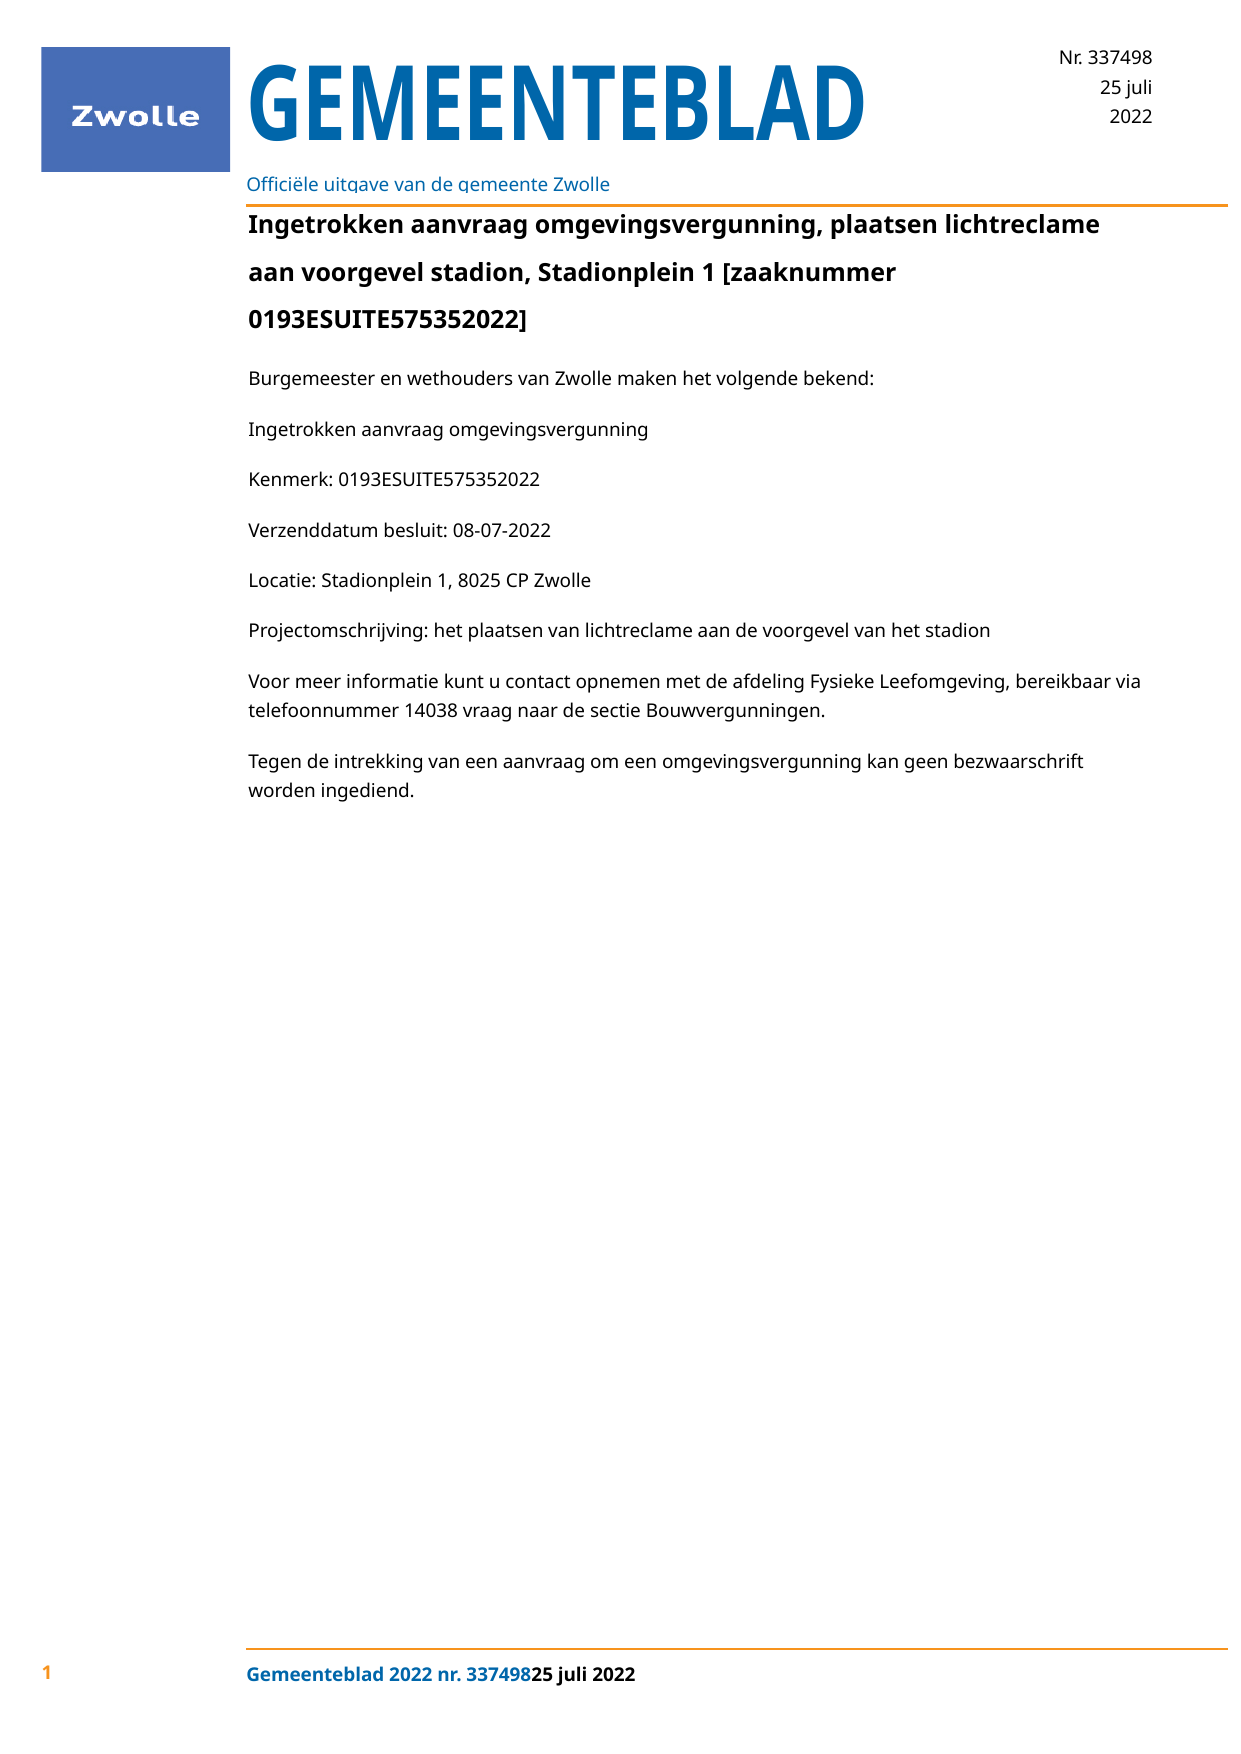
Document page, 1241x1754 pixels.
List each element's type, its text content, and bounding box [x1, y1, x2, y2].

text Voor meer informatie kunt u contact opnemen met de afdeling Fysieke Leefomgeving, bereikbaar via telefoonnummer 14038 vraag naar de sectie Bouwvergunningen. [248, 668, 1152, 723]
text Locatie: Stadionplein 1, 8025 CP Zwolle [248, 567, 1152, 593]
text Ingetrokken aanvraag omgevingsvergunning [248, 416, 1152, 442]
picture [41, 47, 231, 172]
text Verzenddatum besluit: 08-07-2022 [248, 517, 1152, 542]
text Projectomschrijving: het plaatsen van lichtreclame aan de voorgevel van het stadion [248, 618, 1152, 643]
text Burgemeester en wethouders van Zwolle maken het volgende bekend: [248, 366, 1152, 391]
text Tegen de intrekking van een aanvraag om een omgevingsvergunning kan geen bezwaarschrift worden ingediend. [248, 748, 1152, 803]
text Ingetrokken aanvraag omgevingsvergunning, plaatsen lichtreclame aan voorgevel stadion, Stadionplein 1 [zaaknummer 0193ESUITE575352022] [248, 207, 1152, 336]
text Kenmerk: 0193ESUITE575352022 [248, 466, 1152, 492]
